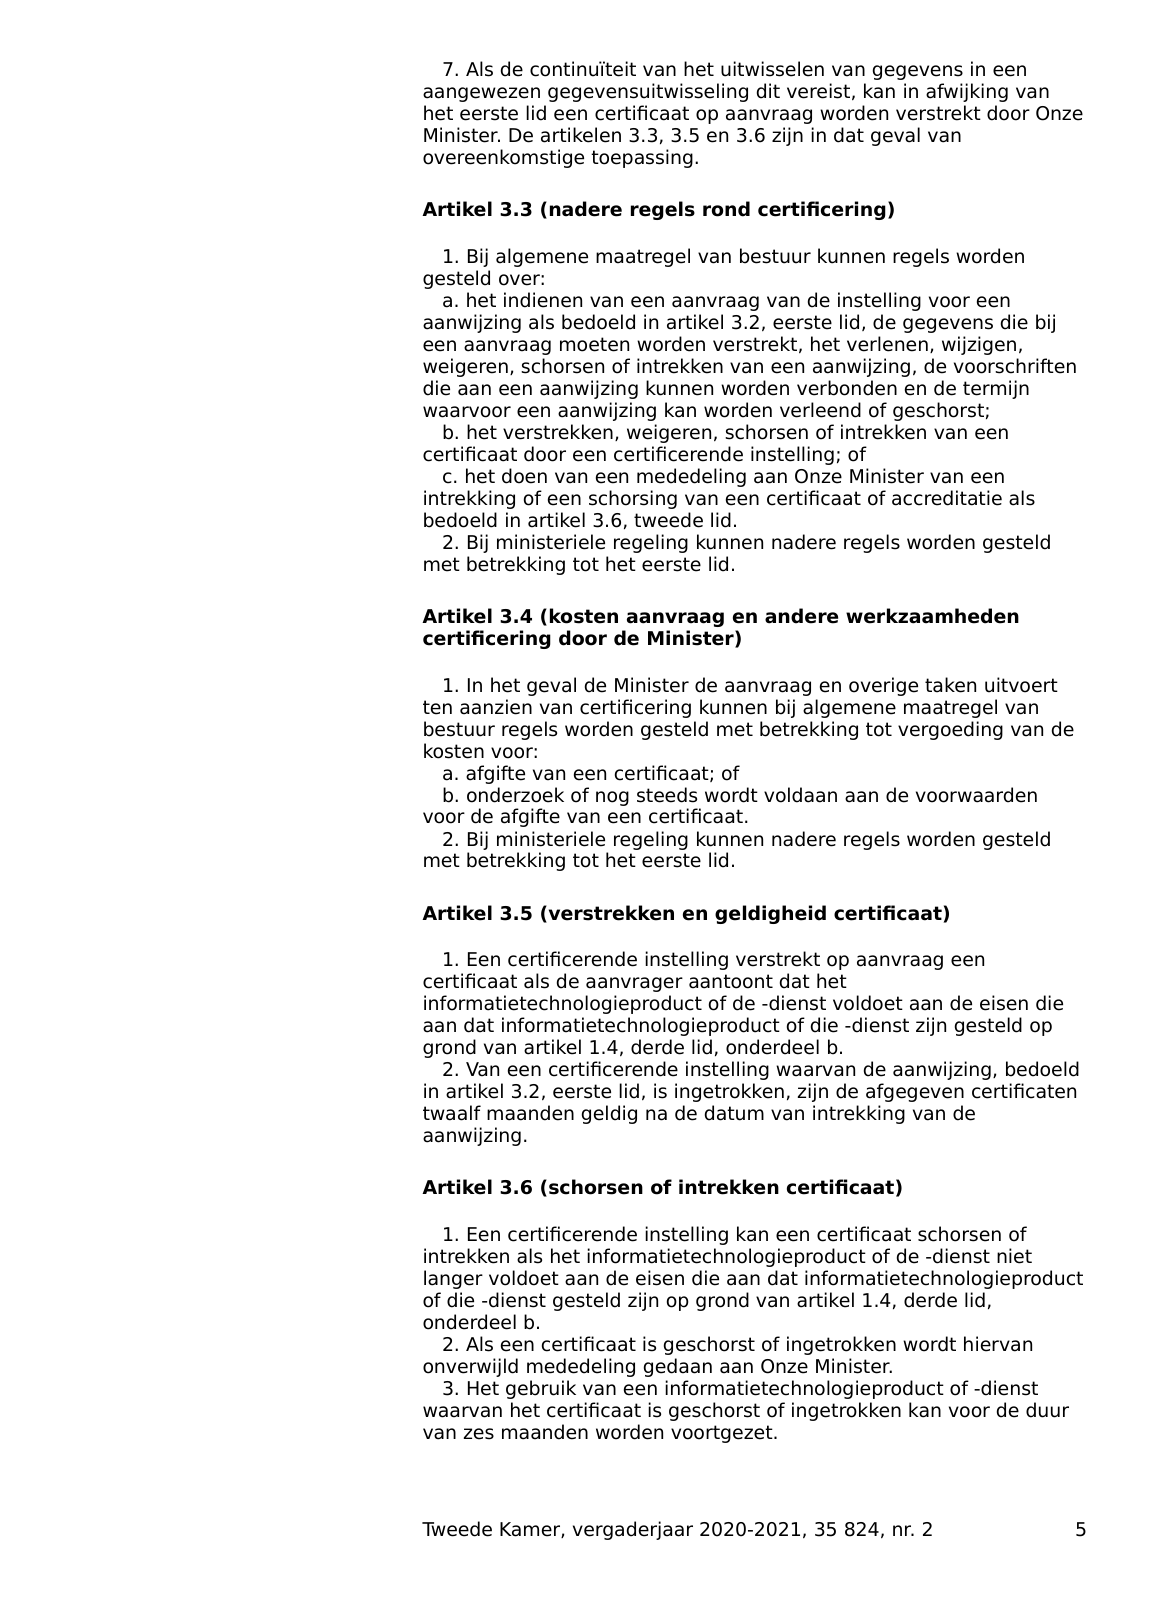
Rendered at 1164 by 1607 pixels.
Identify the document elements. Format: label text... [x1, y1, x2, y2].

text a. afgifte van een certificaat; of [422, 762, 1087, 784]
subtitle Artikel 3.6 (schorsen of intrekken certificaat) [422, 1177, 1087, 1199]
text 2. Van een certificerende instelling waarvan de aanwijzing, bedoeld in artikel 3.2, eerste lid, is ingetrokken, zijn de afgegeven certificaten twaalf maanden geldig na de datum van intrekking van de aanwijzing. [422, 1059, 1087, 1147]
text 7. Als de continuïteit van het uitwisselen van gegevens in een aangewezen gegevensuitwisseling dit vereist, kan in afwijking van het eerste lid een certificaat op aanvraag worden verstrekt door Onze Minister. De artikelen 3.3, 3.5 en 3.6 zijn in dat geval van overeenkomstige toepassing. [422, 59, 1087, 169]
text 1. Bij algemene maatregel van bestuur kunnen regels worden gesteld over: [422, 246, 1087, 290]
text b. het verstrekken, weigeren, schorsen of intrekken van een certificaat door een certificerende instelling; of [422, 422, 1087, 466]
text 2. Bij ministeriele regeling kunnen nadere regels worden gesteld met betrekking tot het eerste lid. [422, 532, 1087, 576]
text a. het indienen van een aanvraag van de instelling voor een aanwijzing als bedoeld in artikel 3.2, eerste lid, de gegevens die bij een aanvraag moeten worden verstrekt, het verlenen, wijzigen, weigeren, schorsen of intrekken van een aanwijzing, de voorschriften die aan een aanwijzing kunnen worden verbonden en de termijn waarvoor een aanwijzing kan worden verleend of geschorst; [422, 290, 1087, 422]
text 2. Bij ministeriele regeling kunnen nadere regels worden gesteld met betrekking tot het eerste lid. [422, 828, 1087, 872]
text 1. In het geval de Minister de aanvraag en overige taken uitvoert ten aanzien van certificering kunnen bij algemene maatregel van bestuur regels worden gesteld met betrekking tot vergoeding van de kosten voor: [422, 674, 1087, 762]
subtitle Artikel 3.4 (kosten aanvraag en andere werkzaamheden certificering door de Minister) [422, 606, 1087, 649]
text 1. Een certificerende instelling kan een certificaat schorsen of intrekken als het informatietechnologieproduct of de -dienst niet langer voldoet aan de eisen die aan dat informatietechnologieproduct of die -dienst gesteld zijn op grond van artikel 1.4, derde lid, onderdeel b. [422, 1224, 1087, 1334]
text 2. Als een certificaat is geschorst of ingetrokken wordt hiervan onverwijld mededeling gedaan aan Onze Minister. [422, 1334, 1087, 1378]
text c. het doen van een mededeling aan Onze Minister van een intrekking of een schorsing van een certificaat of accreditatie als bedoeld in artikel 3.6, tweede lid. [422, 466, 1087, 532]
text 1. Een certificerende instelling verstrekt op aanvraag een certificaat als de aanvrager aantoont dat het informatietechnologieproduct of de -dienst voldoet aan de eisen die aan dat informatietechnologieproduct of die -dienst zijn gesteld op grond van artikel 1.4, derde lid, onderdeel b. [422, 949, 1087, 1059]
text b. onderzoek of nog steeds wordt voldaan aan de voorwaarden voor de afgifte van een certificaat. [422, 784, 1087, 828]
text 3. Het gebruik van een informatietechnologieproduct of -dienst waarvan het certificaat is geschorst of ingetrokken kan voor de duur van zes maanden worden voortgezet. [422, 1378, 1087, 1444]
subtitle Artikel 3.3 (nadere regels rond certificering) [422, 199, 1087, 221]
subtitle Artikel 3.5 (verstrekken en geldigheid certificaat) [422, 902, 1087, 924]
